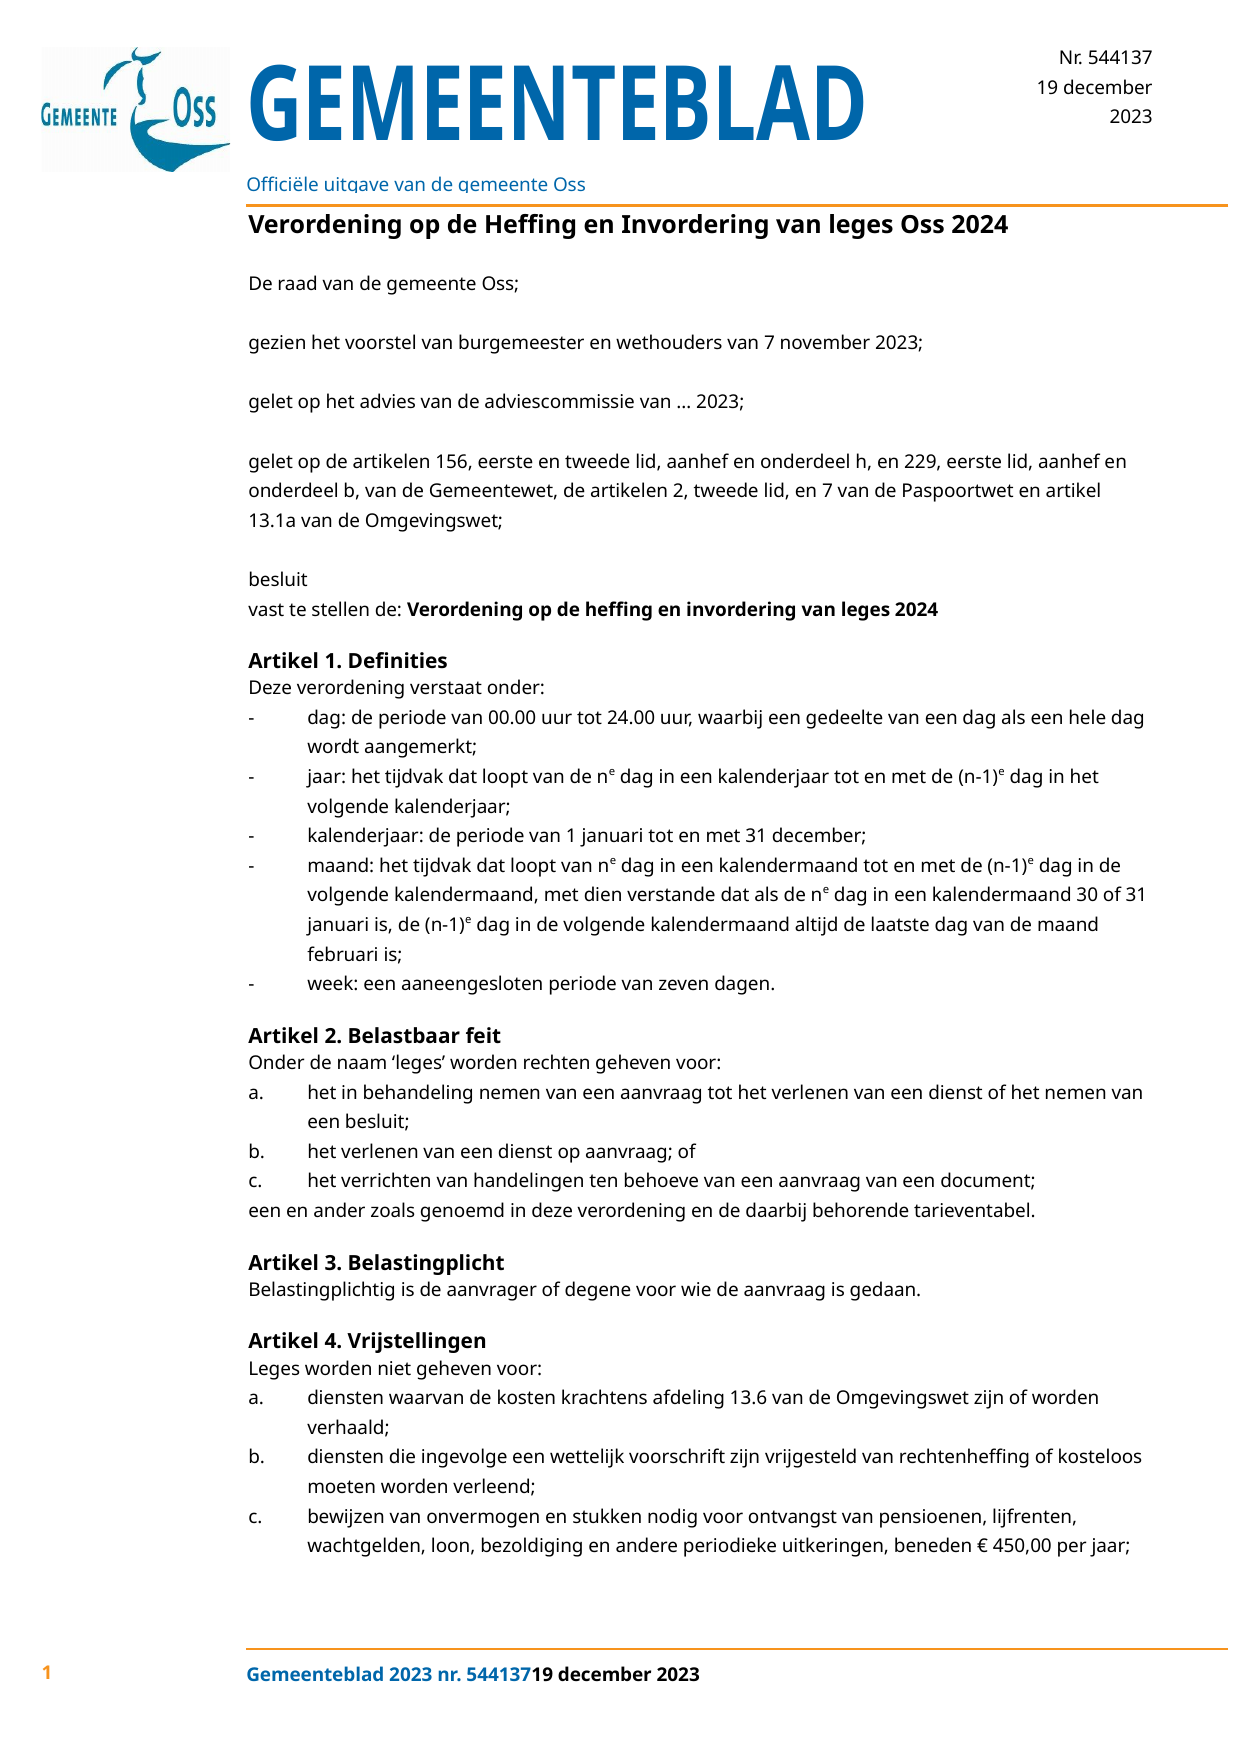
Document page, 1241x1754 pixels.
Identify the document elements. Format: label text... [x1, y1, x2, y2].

list diensten die ingevolge een wettelijk voorschrift zijn vrijgesteld van rechtenheffing of kosteloos moeten worden verleend; [248, 1444, 1152, 1499]
text een en ander zoals genoemd in deze verordening en de daarbij behorende tarieventabel. [248, 1197, 1152, 1223]
text Belastingplichtig is de aanvrager of degene voor wie de aanvraag is gedaan. [248, 1276, 1152, 1302]
list week: een aaneengesloten periode van zeven dagen. [248, 970, 1152, 996]
list het in behandeling nemen van een aanvraag tot het verlenen van een dienst of het nemen van een besluit; [248, 1079, 1152, 1134]
list bewijzen van onvermogen en stukken nodig voor ontvangst van pensioenen, lijfrenten, wachtgelden, loon, bezoldiging en andere periodieke uitkeringen, beneden € 450,00 per jaar; [248, 1503, 1152, 1558]
list het verlenen van een dienst op aanvraag; of [248, 1138, 1152, 1164]
text Verordening op de Heffing en Invordering van leges Oss 2024 [248, 207, 1152, 241]
list jaar: het tijdvak dat loopt van de ne dag in een kalenderjaar tot en met de (n-1)e dag in het volgende kalenderjaar; [248, 763, 1152, 819]
text Deze verordening verstaat onder: [248, 674, 1152, 700]
text gelet op de artikelen 156, eerste en tweede lid, aanhef en onderdeel h, en 229, eerste lid, aanhef en onderdeel b, van de Gemeentewet, de artikelen 2, tweede lid, en 7 van de Paspoortwet en artikel 13.1a van de Omgevingswet; [248, 448, 1152, 533]
text gelet op het advies van de adviescommissie van … 2023; [248, 389, 1152, 414]
picture [41, 47, 231, 172]
text Artikel 1. Definities [248, 646, 1152, 674]
text vast te stellen de: Verordening op de heffing en invordering van leges 2024 [248, 596, 1152, 621]
text Artikel 4. Vrijstellingen [248, 1326, 1152, 1355]
text De raad van de gemeente Oss; [248, 270, 1152, 296]
text besluit [248, 566, 1152, 592]
text gezien het voorstel van burgemeester en wethouders van 7 november 2023; [248, 329, 1152, 355]
list maand: het tijdvak dat loopt van ne dag in een kalendermaand tot en met de (n-1)e dag in de volgende kalendermaand, met dien verstande dat als de ne dag in een kalendermaand 30 of 31 januari is, de (n-1)e dag in de volgende kalendermaand altijd de laatste dag van de maand februari is; [248, 852, 1152, 967]
text Leges worden niet geheven voor: [248, 1355, 1152, 1381]
list het verrichten van handelingen ten behoeve van een aanvraag van een document; [248, 1168, 1152, 1193]
text Artikel 3. Belastingplicht [248, 1248, 1152, 1276]
list diensten waarvan de kosten krachtens afdeling 13.6 van de Omgevingswet zijn of worden verhaald; [248, 1384, 1152, 1440]
list dag: de periode van 00.00 uur tot 24.00 uur, waarbij een gedeelte van een dag als een hele dag wordt aangemerkt; [248, 704, 1152, 759]
list kalenderjaar: de periode van 1 januari tot en met 31 december; [248, 822, 1152, 848]
text Artikel 2. Belastbaar feit [248, 1021, 1152, 1049]
text Onder de naam ‘leges’ worden rechten geheven voor: [248, 1049, 1152, 1075]
